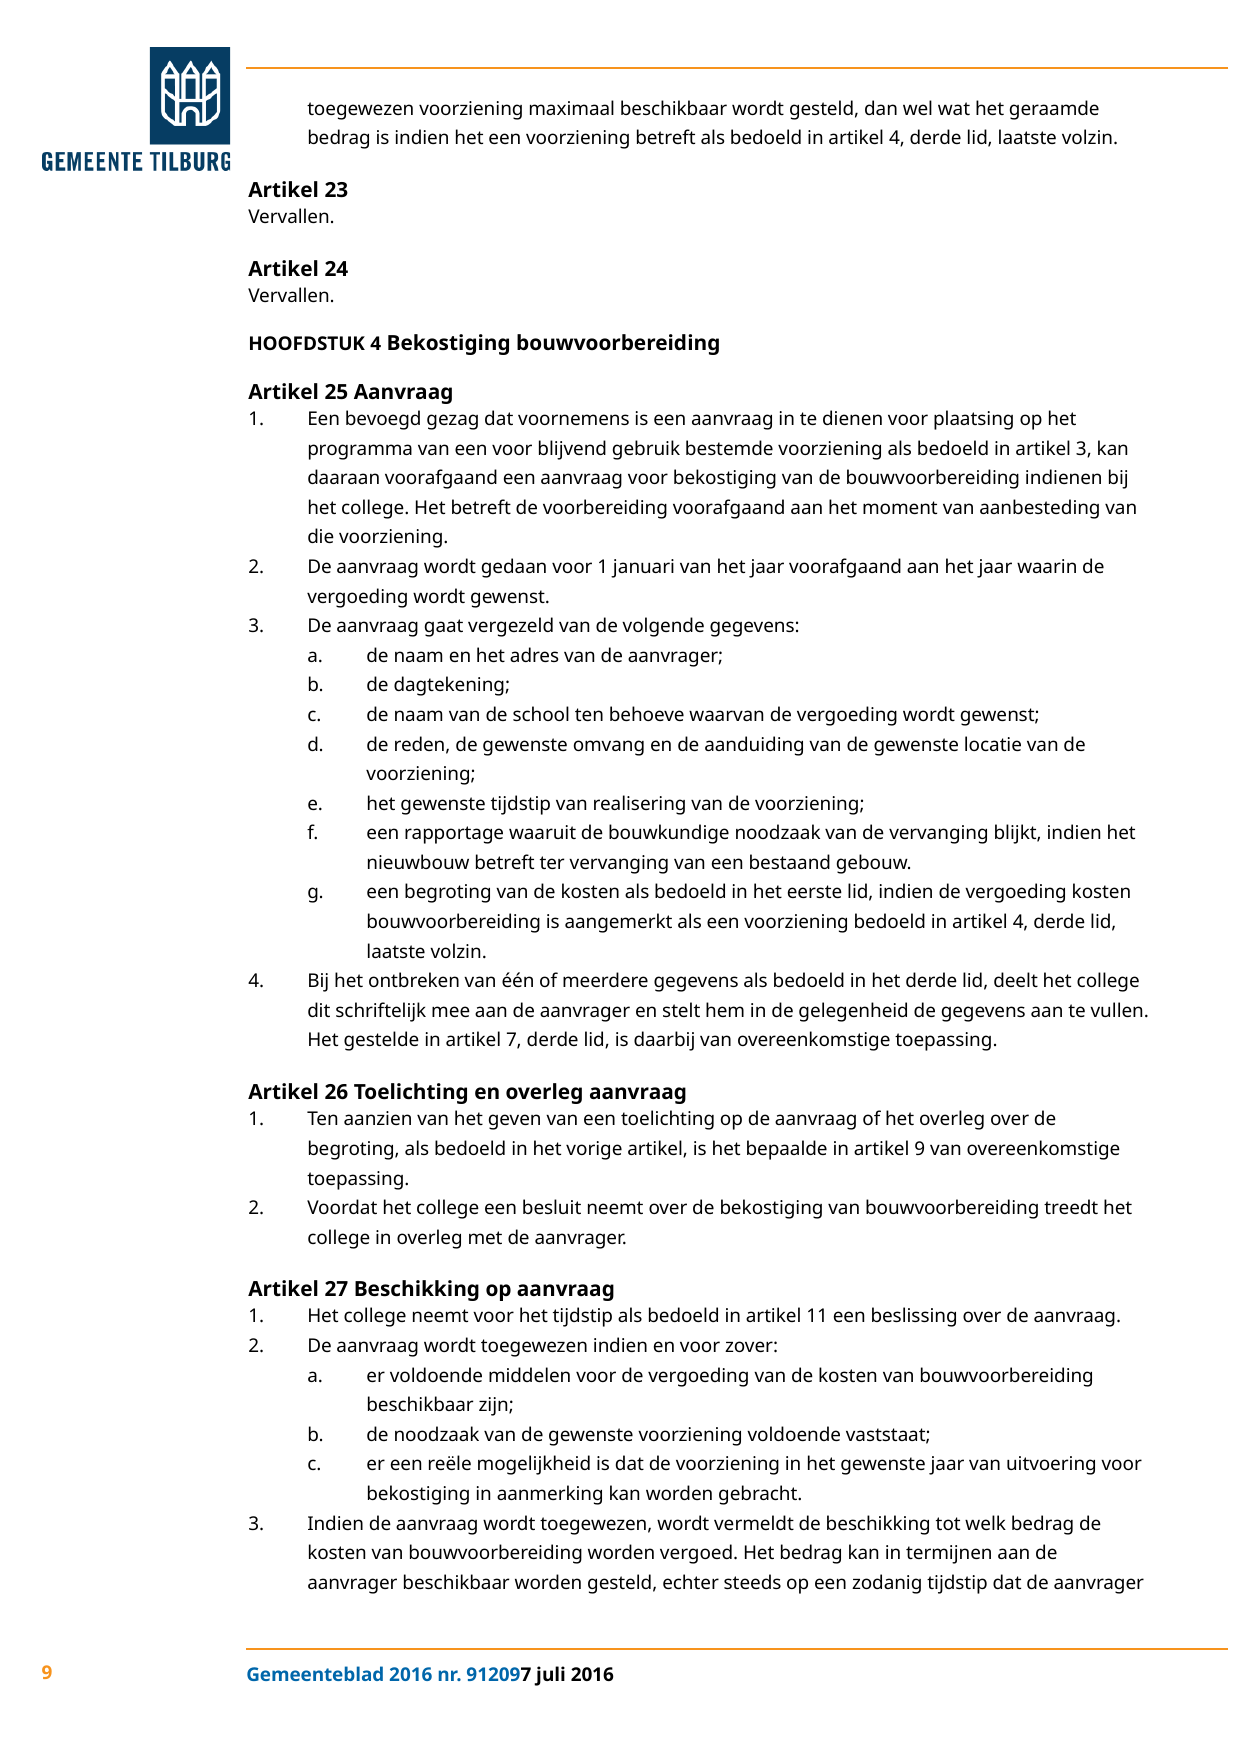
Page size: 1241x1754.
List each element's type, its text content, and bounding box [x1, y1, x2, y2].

list De aanvraag wordt gedaan voor 1 januari van het jaar voorafgaand aan het jaar waarin de vergoeding wordt gewenst. [248, 553, 1152, 609]
list De aanvraag wordt toegewezen indien en voor zover: [248, 1332, 1152, 1358]
list een begroting van de kosten als bedoeld in het eerste lid, indien de vergoeding kosten bouwvoorbereiding is aangemerkt als een voorziening bedoeld in artikel 4, derde lid, laatste volzin. [307, 879, 1152, 964]
list er een reële mogelijkheid is dat de voorziening in het gewenste jaar van uitvoering voor bekostiging in aanmerking kan worden gebracht. [307, 1451, 1152, 1506]
list De aanvraag gaat vergezeld van de volgende gegevens: [248, 612, 1152, 638]
text Vervallen. [248, 282, 1152, 308]
text Artikel 26 Toelichting en overleg aanvraag [248, 1077, 1152, 1106]
text HOOFDSTUK 4 Bekostiging bouwvoorbereiding [248, 328, 1152, 356]
list de dagtekening; [307, 672, 1152, 697]
list Ten aanzien van het geven van een toelichting op de aanvraag of het overleg over de begroting, als bedoeld in het vorige artikel, is het bepaalde in artikel 9 van overeenkomstige toepassing. [248, 1106, 1152, 1190]
list de naam van de school ten behoeve waarvan de vergoeding wordt gewenst; [307, 701, 1152, 727]
list Bij het ontbreken van één of meerdere gegevens als bedoeld in het derde lid, deelt het college dit schriftelijk mee aan de aanvrager en stelt hem in de gelegenheid de gegevens aan te vullen. Het gestelde in artikel 7, derde lid, is daarbij van overeenkomstige toepassing. [248, 967, 1152, 1052]
text Artikel 27 Beschikking op aanvraag [248, 1274, 1152, 1303]
list de naam en het adres van de aanvrager; [307, 642, 1152, 668]
text Artikel 23 [248, 175, 1152, 203]
text Vervallen. [248, 203, 1152, 229]
list er voldoende middelen voor de vergoeding van de kosten van bouwvoorbereiding beschikbaar zijn; [307, 1362, 1152, 1417]
list het gewenste tijdstip van realisering van de voorziening; [307, 790, 1152, 816]
list Voordat het college een besluit neemt over de bekostiging van bouwvoorbereiding treedt het college in overleg met de aanvrager. [248, 1194, 1152, 1249]
list Indien de aanvraag wordt toegewezen, wordt vermeldt de beschikking tot welk bedrag de kosten van bouwvoorbereiding worden vergoed. Het bedrag kan in termijnen aan de aanvrager beschikbaar worden gesteld, echter steeds op een zodanig tijdstip dat de aanvrager [248, 1510, 1152, 1595]
picture [41, 47, 231, 172]
list Een bevoegd gezag dat voornemens is een aanvraag in te dienen voor plaatsing op het programma van een voor blijvend gebruik bestemde voorziening als bedoeld in artikel 3, kan daaraan voorafgaand een aanvraag voor bekostiging van de bouwvoorbereiding indienen bij het college. Het betreft de voorbereiding voorafgaand aan het moment van aanbesteding van die voorziening. [248, 405, 1152, 549]
list de reden, de gewenste omvang en de aanduiding van de gewenste locatie van de voorziening; [307, 731, 1152, 786]
text Artikel 24 [248, 254, 1152, 282]
list Het college neemt voor het tijdstip als bedoeld in artikel 11 een beslissing over de aanvraag. [248, 1303, 1152, 1328]
list toegewezen voorziening maximaal beschikbaar wordt gesteld, dan wel wat het geraamde bedrag is indien het een voorziening betreft als bedoeld in artikel 4, derde lid, laatste volzin. [248, 95, 1152, 150]
text Artikel 25 Aanvraag [248, 377, 1152, 405]
list een rapportage waaruit de bouwkundige noodzaak van de vervanging blijkt, indien het nieuwbouw betreft ter vervanging van een bestaand gebouw. [307, 819, 1152, 875]
list de noodzaak van de gewenste voorziening voldoende vaststaat; [307, 1421, 1152, 1447]
